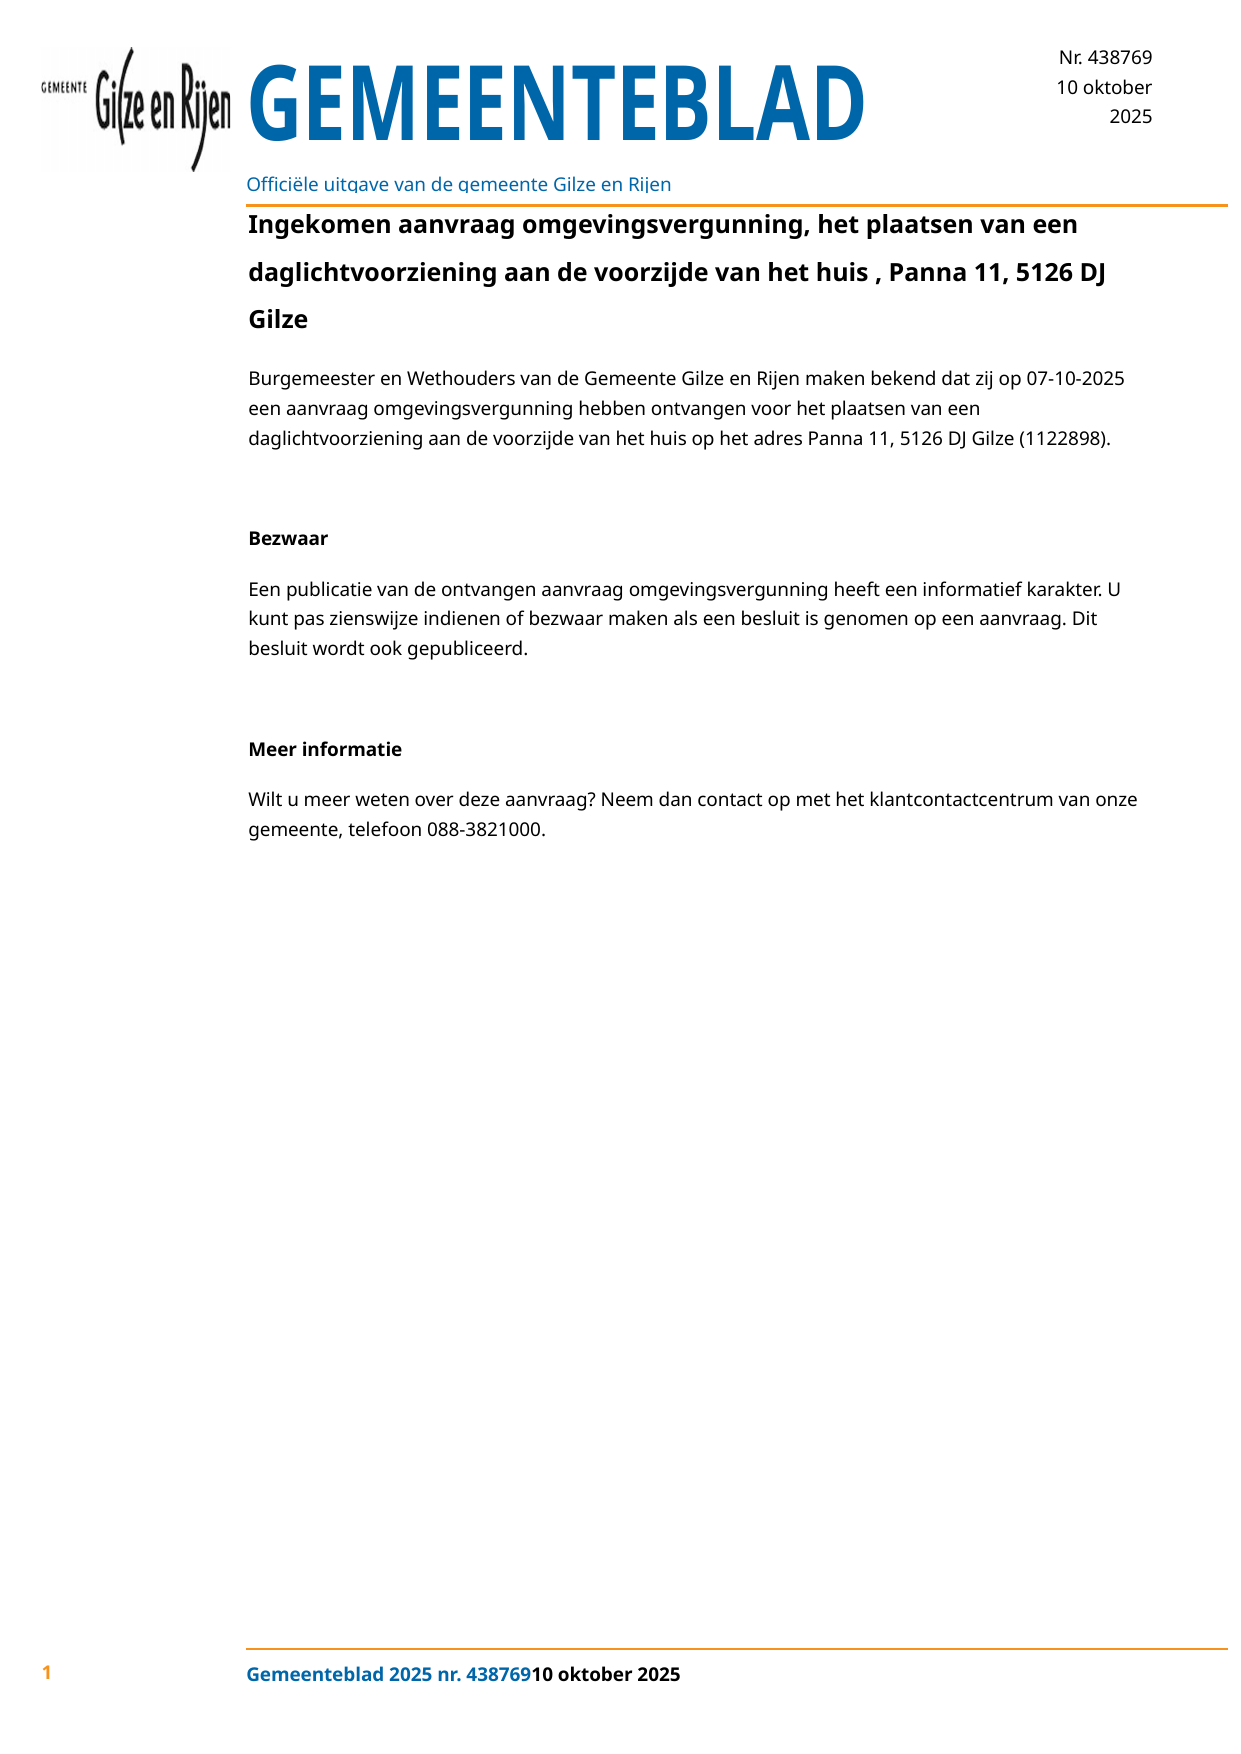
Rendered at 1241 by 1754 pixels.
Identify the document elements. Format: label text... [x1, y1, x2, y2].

text Ingekomen aanvraag omgevingsvergunning, het plaatsen van een daglichtvoorziening aan de voorzijde van het huis , Panna 11, 5126 DJ Gilze [248, 207, 1152, 336]
picture [41, 47, 231, 172]
text Burgemeester en Wethouders van de Gemeente Gilze en Rijen maken bekend dat zij op 07-10-2025 een aanvraag omgevingsvergunning hebben ontvangen voor het plaatsen van een daglichtvoorziening aan de voorzijde van het huis op het adres Panna 11, 5126 DJ Gilze (1122898). [248, 366, 1152, 450]
text Wilt u meer weten over deze aanvraag? Neem dan contact op met het klantcontactcentrum van onze gemeente, telefoon 088-3821000. [248, 786, 1152, 842]
text Meer informatie [248, 736, 1152, 762]
text Bezwaar [248, 526, 1152, 551]
text Een publicatie van de ontvangen aanvraag omgevingsvergunning heeft een informatief karakter. U kunt pas zienswijze indienen of bezwaar maken als een besluit is genomen op een aanvraag. Dit besluit wordt ook gepubliceerd. [248, 576, 1152, 661]
